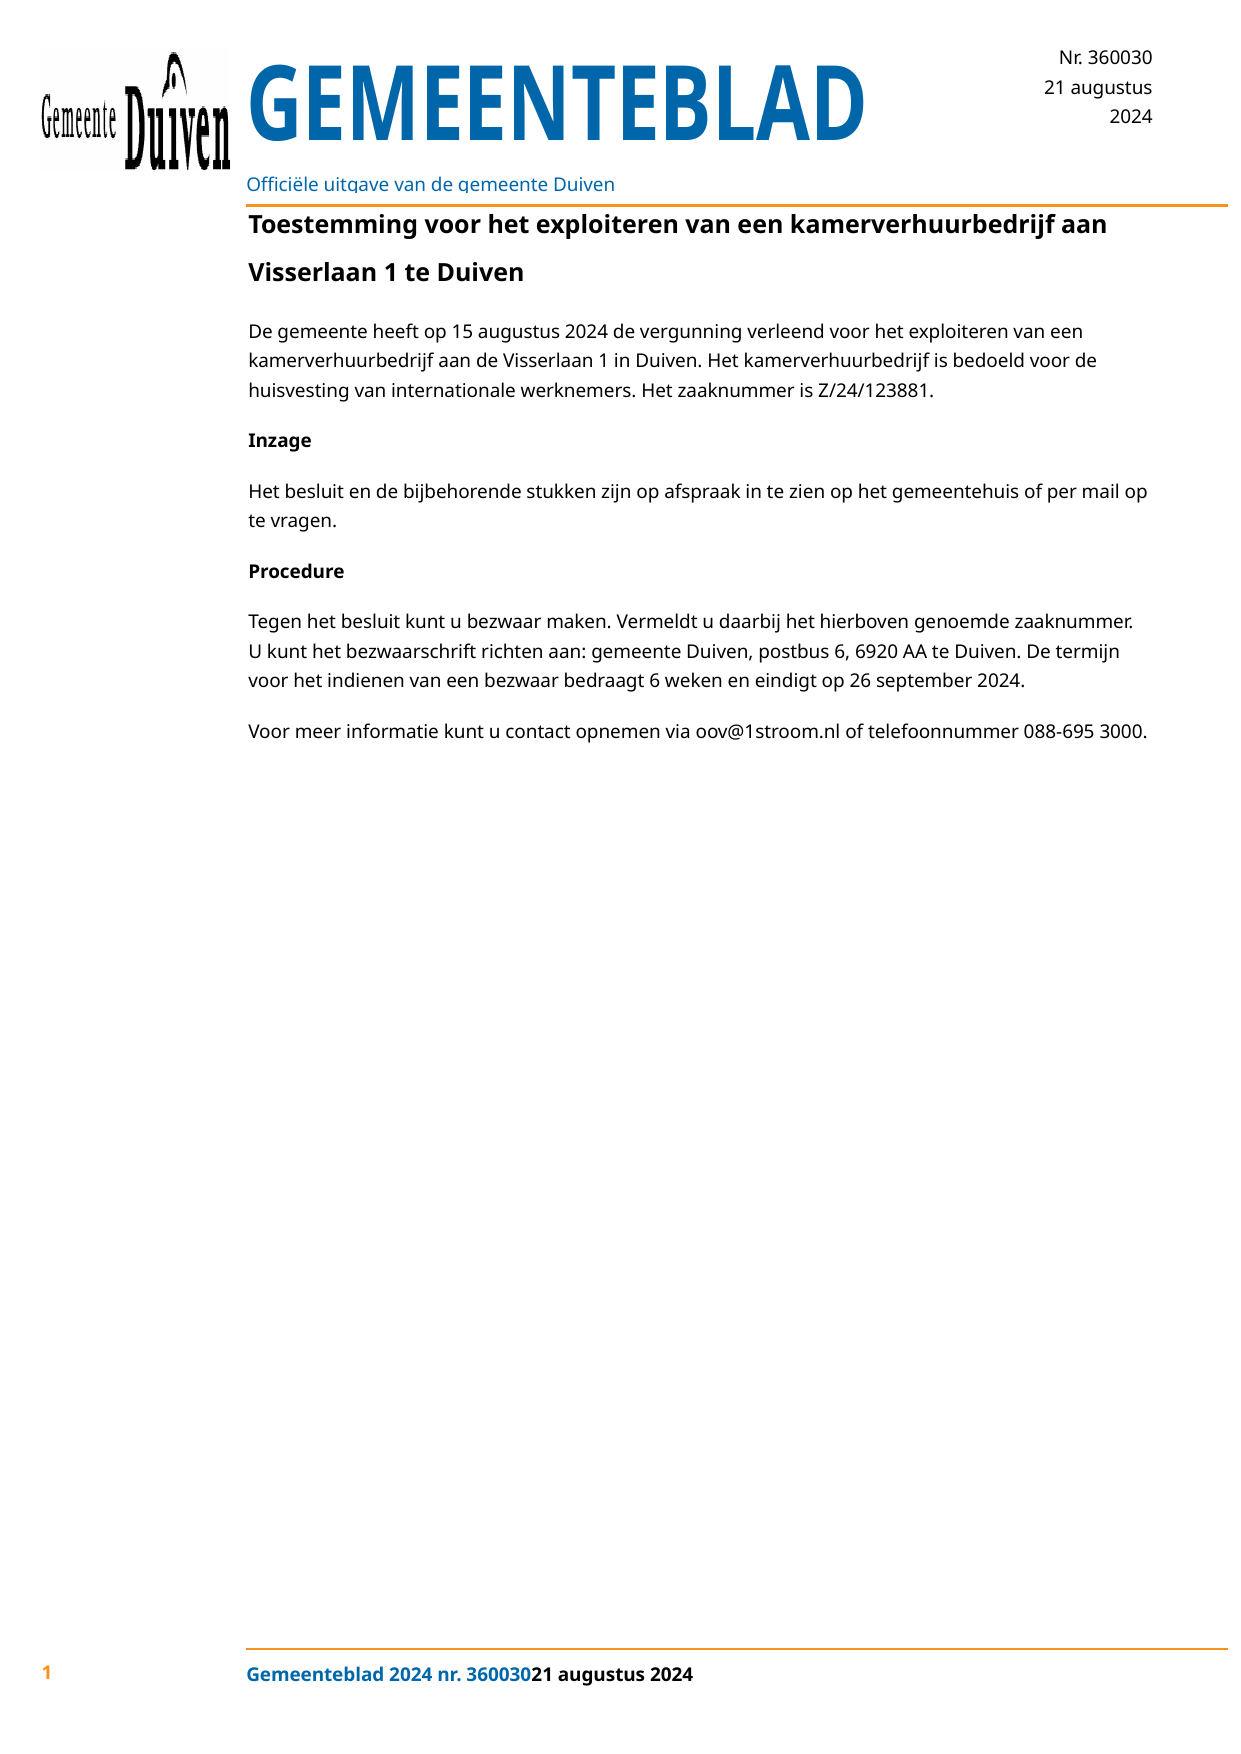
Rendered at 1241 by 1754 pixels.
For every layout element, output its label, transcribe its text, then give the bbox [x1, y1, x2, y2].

text Het besluit en de bijbehorende stukken zijn op afspraak in te zien op het gemeentehuis of per mail op te vragen. [248, 478, 1152, 533]
text Toestemming voor het exploiteren van een kamerverhuurbedrijf aan Visserlaan 1 te Duiven [248, 207, 1152, 288]
text De gemeente heeft op 15 augustus 2024 de vergunning verleend voor het exploiteren van een kamerverhuurbedrijf aan de Visserlaan 1 in Duiven. Het kamerverhuurbedrijf is bedoeld voor de huisvesting van internationale werknemers. Het zaaknummer is Z/24/123881. [248, 318, 1152, 403]
text Tegen het besluit kunt u bezwaar maken. Vermeldt u daarbij het hierboven genoemde zaaknummer. U kunt het bezwaarschrift richten aan: gemeente Duiven, postbus 6, 6920 AA te Duiven. De termijn voor het indienen van een bezwaar bedraagt 6 weken en eindigt op 26 september 2024. [248, 608, 1152, 693]
text Procedure [248, 558, 1152, 584]
text Voor meer informatie kunt u contact opnemen via oov@1stroom.nl of telefoonnummer 088-695 3000. [248, 718, 1152, 744]
text Inzage [248, 427, 1152, 453]
picture [41, 47, 231, 172]
